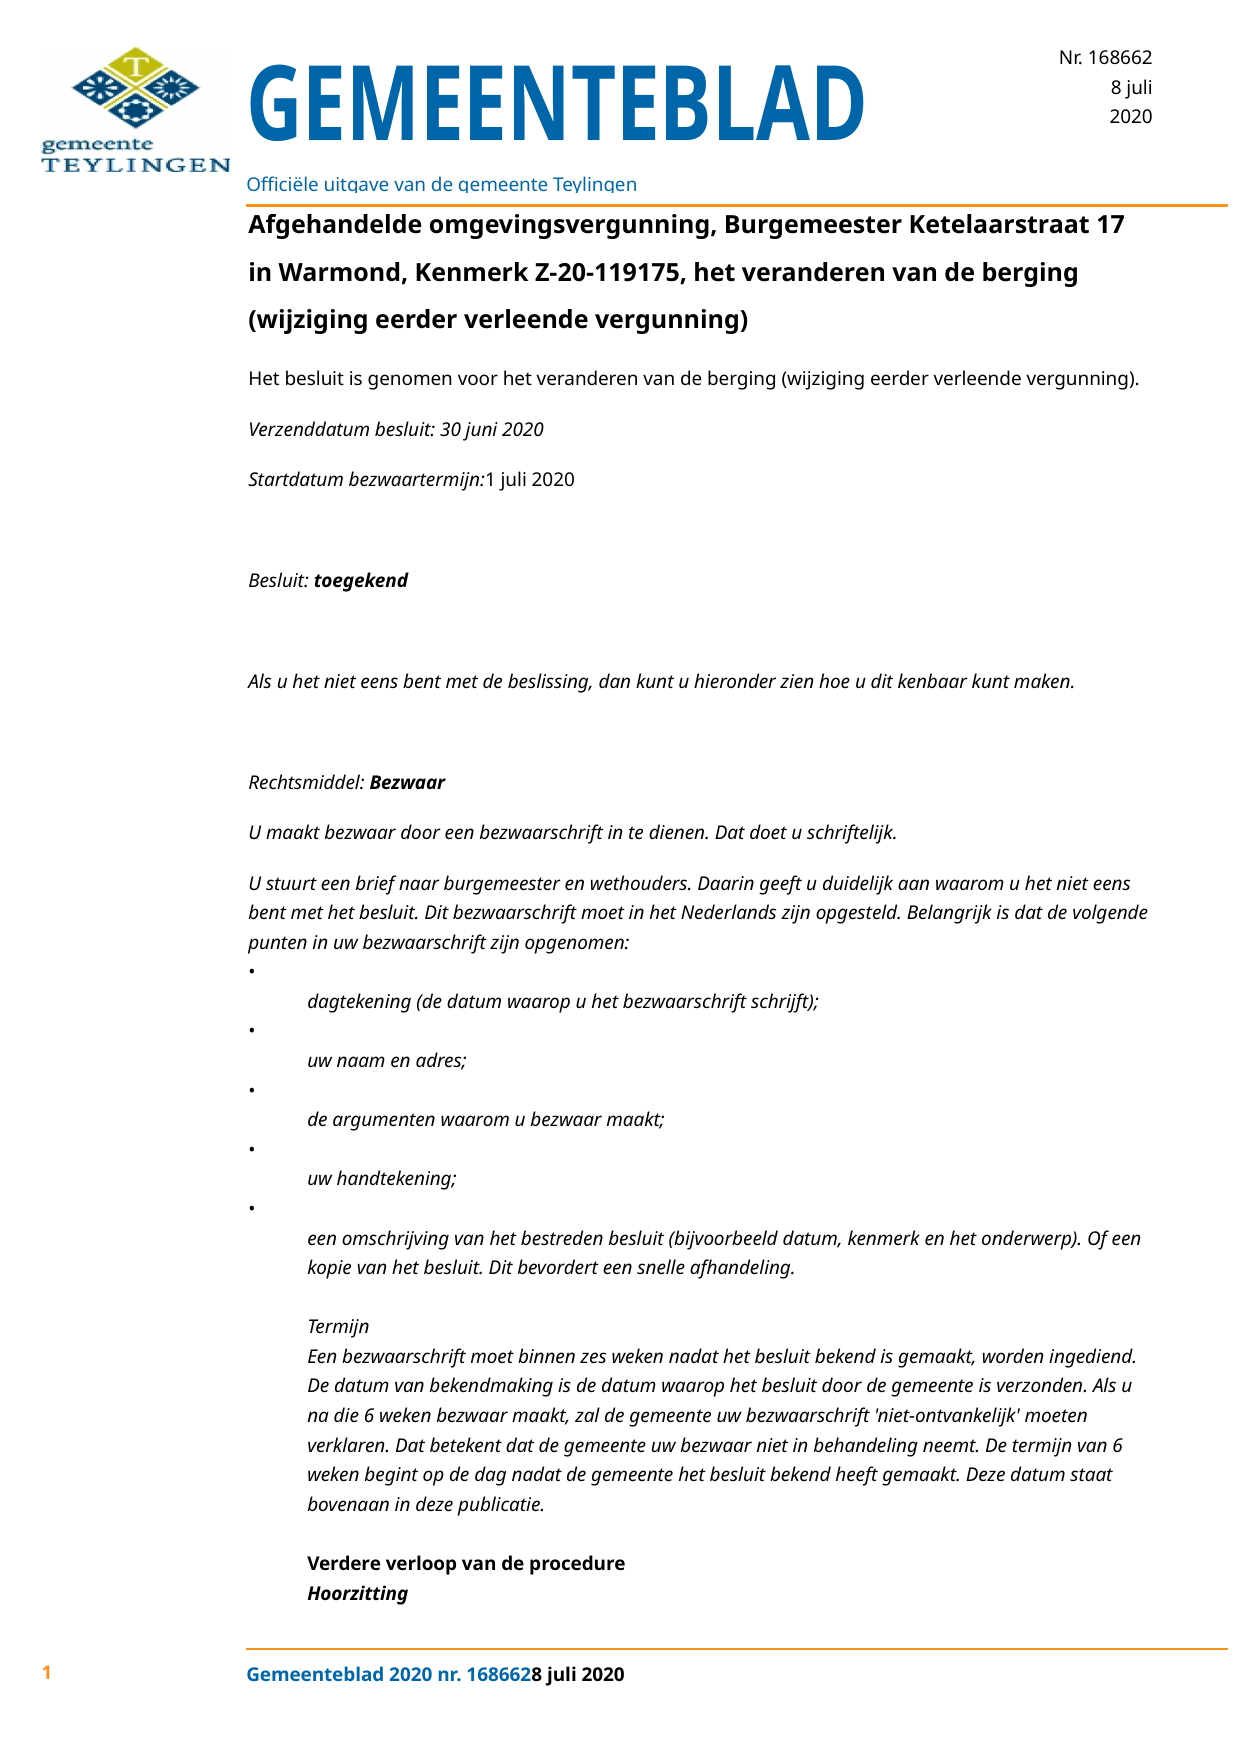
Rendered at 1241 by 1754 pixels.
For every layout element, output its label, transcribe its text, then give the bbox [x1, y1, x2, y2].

list een omschrijving van het bestreden besluit (bijvoorbeeld datum, kenmerk en het onderwerp). Of een kopie van het besluit. Dit bevordert een snelle afhandeling. [248, 1225, 1152, 1280]
text Afgehandelde omgevingsvergunning, Burgemeester Ketelaarstraat 17 in Warmond, Kenmerk Z-20-119175, het veranderen van de berging (wijziging eerder verleende vergunning) [248, 207, 1152, 336]
list de argumenten waarom u bezwaar maakt; [248, 1106, 1152, 1132]
text U maakt bezwaar door een bezwaarschrift in te dienen. Dat doet u schriftelijk. [248, 819, 1152, 845]
list dagtekening (de datum waarop u het bezwaarschrift schrijft); [248, 988, 1152, 1014]
list Termijn [248, 1313, 1152, 1339]
text Als u het niet eens bent met de beslissing, dan kunt u hieronder zien hoe u dit kenbaar kunt maken. [248, 668, 1152, 694]
text Verzenddatum besluit: 30 juni 2020 [248, 416, 1152, 442]
list Hoorzitting [248, 1580, 1152, 1605]
text Besluit: toegekend [248, 567, 1152, 593]
list Een bezwaarschrift moet binnen zes weken nadat het besluit bekend is gemaakt, worden ingediend. De datum van bekendmaking is de datum waarop het besluit door de gemeente is verzonden. Als u na die 6 weken bezwaar maakt, zal de gemeente uw bezwaarschrift 'niet-ontvankelijk' moeten verklaren. Dat betekent dat de gemeente uw bezwaar niet in behandeling neemt. De termijn van 6 weken begint op de dag nadat de gemeente het besluit bekend heeft gemaakt. Deze datum staat bovenaan in deze publicatie. [248, 1343, 1152, 1517]
text U stuurt een brief naar burgemeester en wethouders. Daarin geeft u duidelijk aan waarom u het niet eens bent met het besluit. Dit bezwaarschrift moet in het Nederlands zijn opgesteld. Belangrijk is dat de volgende punten in uw bezwaarschrift zijn opgenomen: [248, 870, 1152, 954]
text Startdatum bezwaartermijn:1 juli 2020 [248, 466, 1152, 492]
text Het besluit is genomen voor het veranderen van de berging (wijziging eerder verleende vergunning). [248, 366, 1152, 391]
list uw naam en adres; [248, 1047, 1152, 1073]
picture [41, 47, 231, 172]
text Rechtsmiddel: Bezwaar [248, 769, 1152, 794]
list Verdere verloop van de procedure [248, 1550, 1152, 1576]
list uw handtekening; [248, 1166, 1152, 1191]
